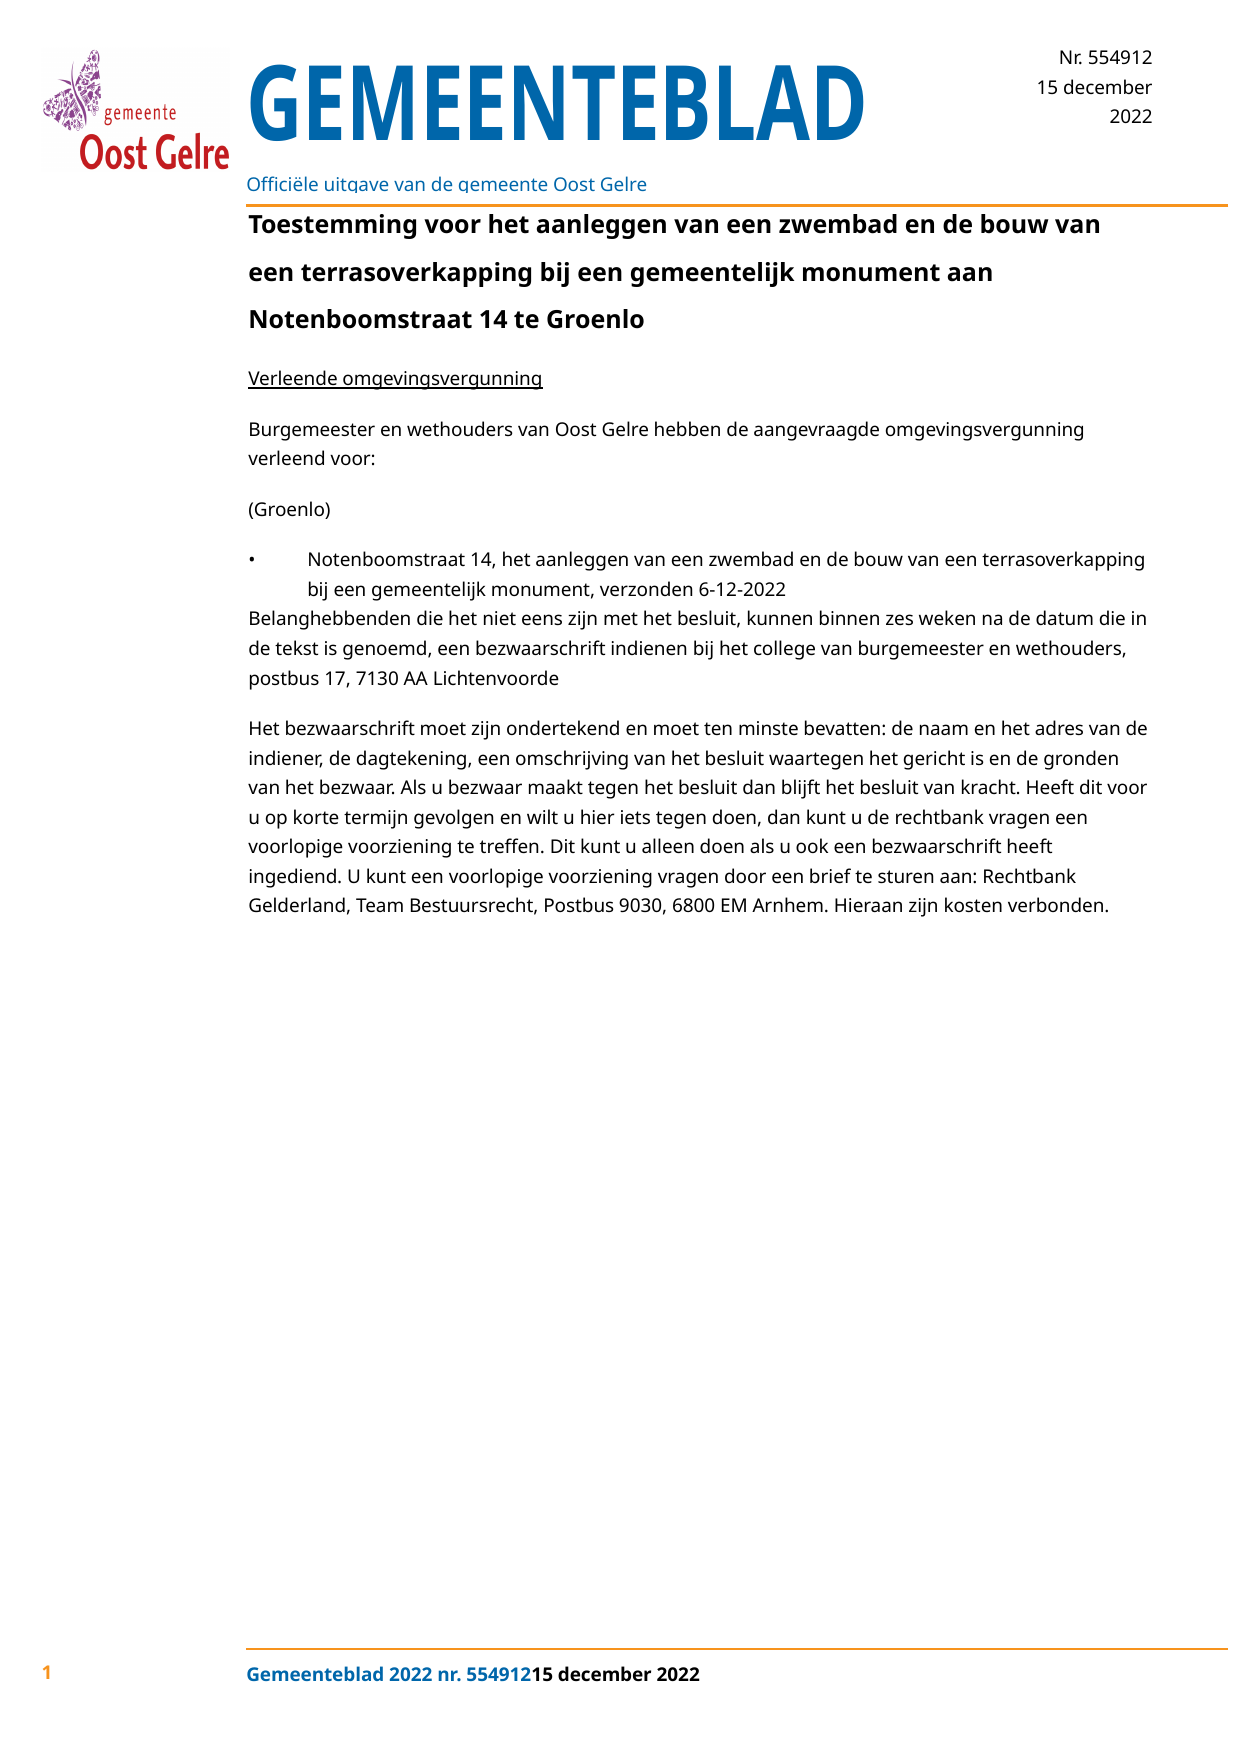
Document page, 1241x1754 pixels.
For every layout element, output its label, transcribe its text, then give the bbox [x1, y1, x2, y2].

text Belanghebbenden die het niet eens zijn met het besluit, kunnen binnen zes weken na de datum die in de tekst is genoemd, een bezwaarschrift indienen bij het college van burgemeester en wethouders, postbus 17, 7130 AA Lichtenvoorde [248, 606, 1152, 690]
list Notenboomstraat 14, het aanleggen van een zwembad en de bouw van een terrasoverkapping bij een gemeentelijk monument, verzonden 6-12-2022 [248, 546, 1152, 602]
text Toestemming voor het aanleggen van een zwembad en de bouw van een terrasoverkapping bij een gemeentelijk monument aan Notenboomstraat 14 te Groenlo [248, 207, 1152, 336]
text (Groenlo) [248, 496, 1152, 522]
text Burgemeester en wethouders van Oost Gelre hebben de aangevraagde omgevingsvergunning verleend voor: [248, 416, 1152, 471]
picture [41, 47, 231, 172]
text Verleende omgevingsvergunning [248, 366, 1152, 391]
text Het bezwaarschrift moet zijn ondertekend en moet ten minste bevatten: de naam en het adres van de indiener, de dagtekening, een omschrijving van het besluit waartegen het gericht is en de gronden van het bezwaar. Als u bezwaar maakt tegen het besluit dan blijft het besluit van kracht. Heeft dit voor u op korte termijn gevolgen en wilt u hier iets tegen doen, dan kunt u de rechtbank vragen een voorlopige voorziening te treffen. Dit kunt u alleen doen als u ook een bezwaarschrift heeft ingediend. U kunt een voorlopige voorziening vragen door een brief te sturen aan: Rechtbank Gelderland, Team Bestuursrecht, Postbus 9030, 6800 EM Arnhem. Hieraan zijn kosten verbonden. [248, 715, 1152, 918]
